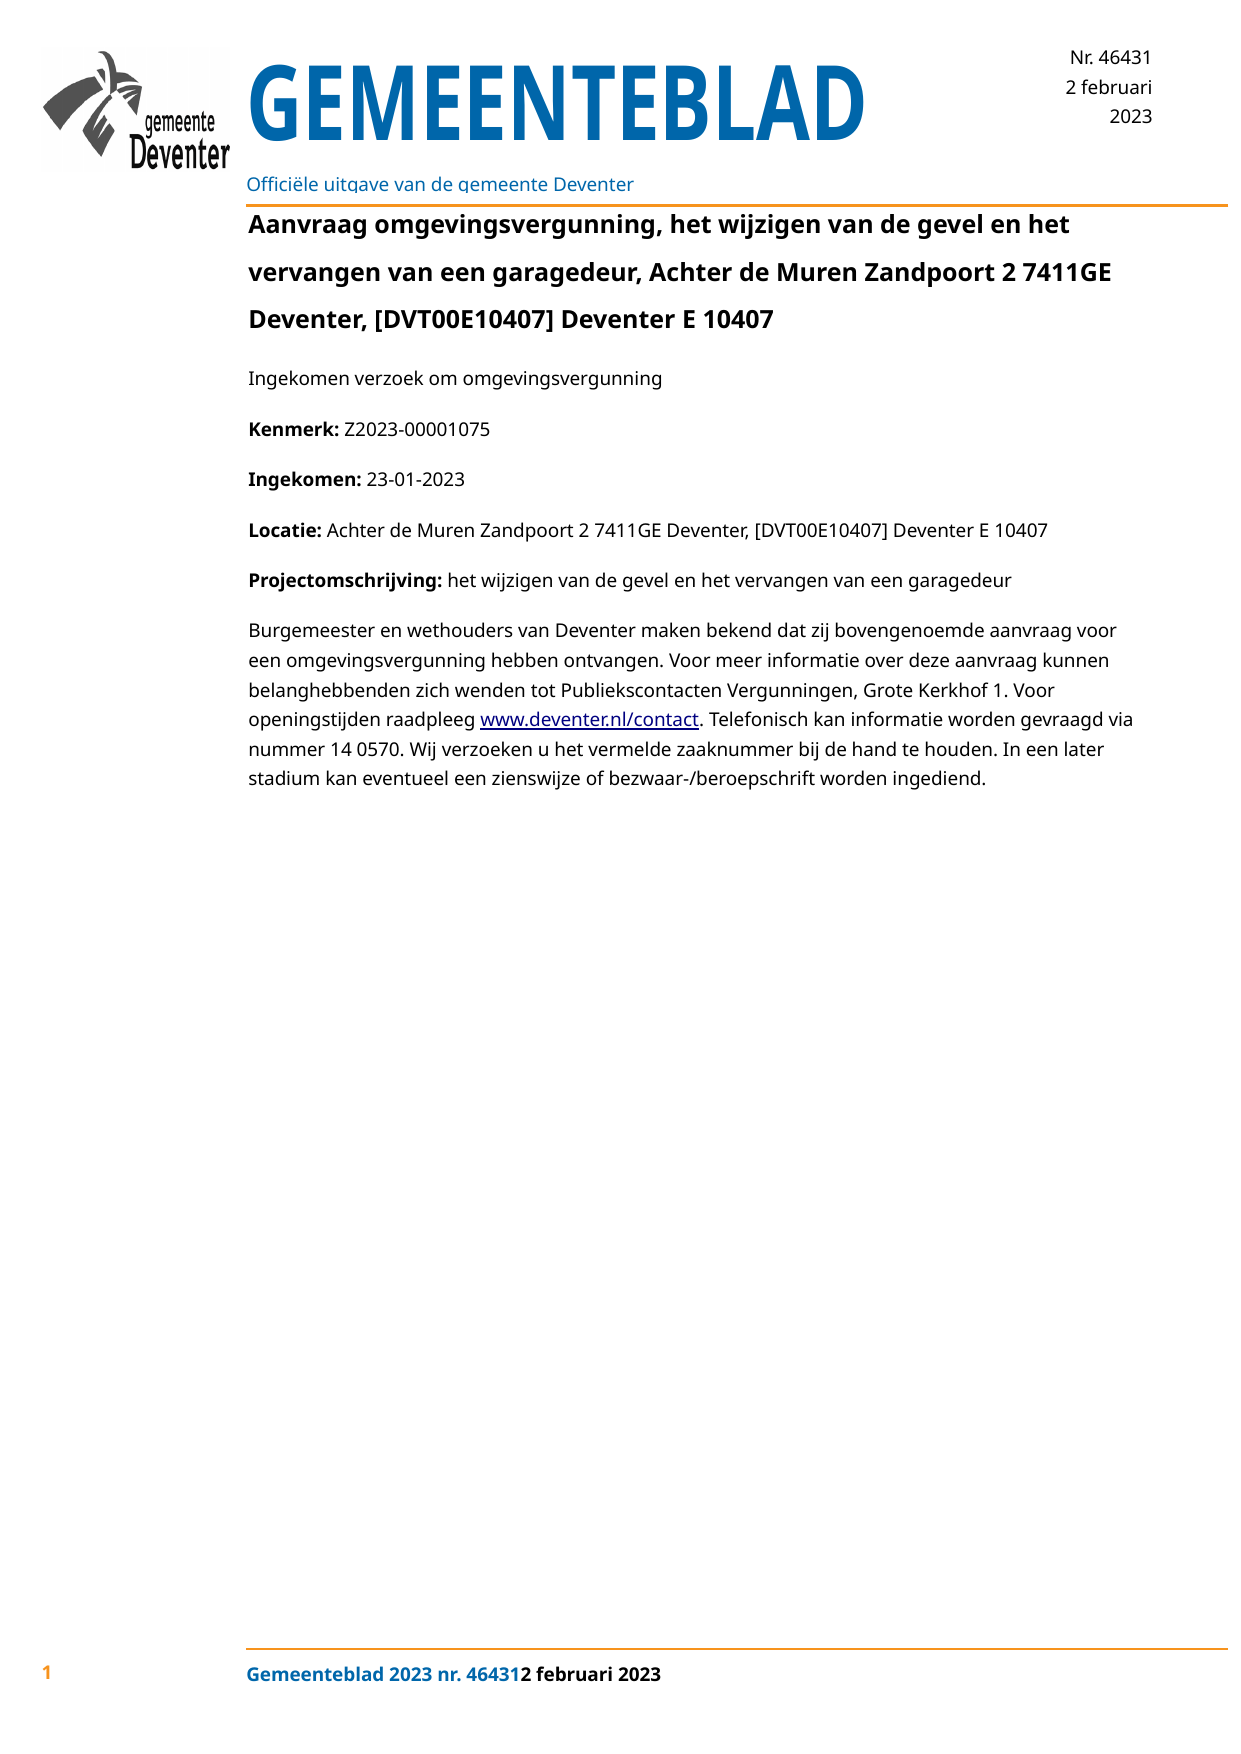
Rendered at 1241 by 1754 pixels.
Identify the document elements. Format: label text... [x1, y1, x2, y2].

text Aanvraag omgevingsvergunning, het wijzigen van de gevel en het vervangen van een garagedeur, Achter de Muren Zandpoort 2 7411GE Deventer, [DVT00E10407] Deventer E 10407 [248, 207, 1152, 336]
text Projectomschrijving: het wijzigen van de gevel en het vervangen van een garagedeur [248, 567, 1152, 593]
text Locatie: Achter de Muren Zandpoort 2 7411GE Deventer, [DVT00E10407] Deventer E 10407 [248, 517, 1152, 542]
text Ingekomen verzoek om omgevingsvergunning [248, 366, 1152, 391]
text Ingekomen: 23-01-2023 [248, 466, 1152, 492]
text Kenmerk: Z2023-00001075 [248, 416, 1152, 442]
picture [41, 47, 231, 172]
text Burgemeester en wethouders van Deventer maken bekend dat zij bovengenoemde aanvraag voor een omgevingsvergunning hebben ontvangen. Voor meer informatie over deze aanvraag kunnen belanghebbenden zich wenden tot Publiekscontacten Vergunningen, Grote Kerkhof 1. Voor openingstijden raadpleeg www.deventer.nl/contact. Telefonisch kan informatie worden gevraagd via nummer 14 0570. Wij verzoeken u het vermelde zaaknummer bij de hand te houden. In een later stadium kan eventueel een zienswijze of bezwaar-/beroepschrift worden ingediend. [248, 618, 1152, 791]
